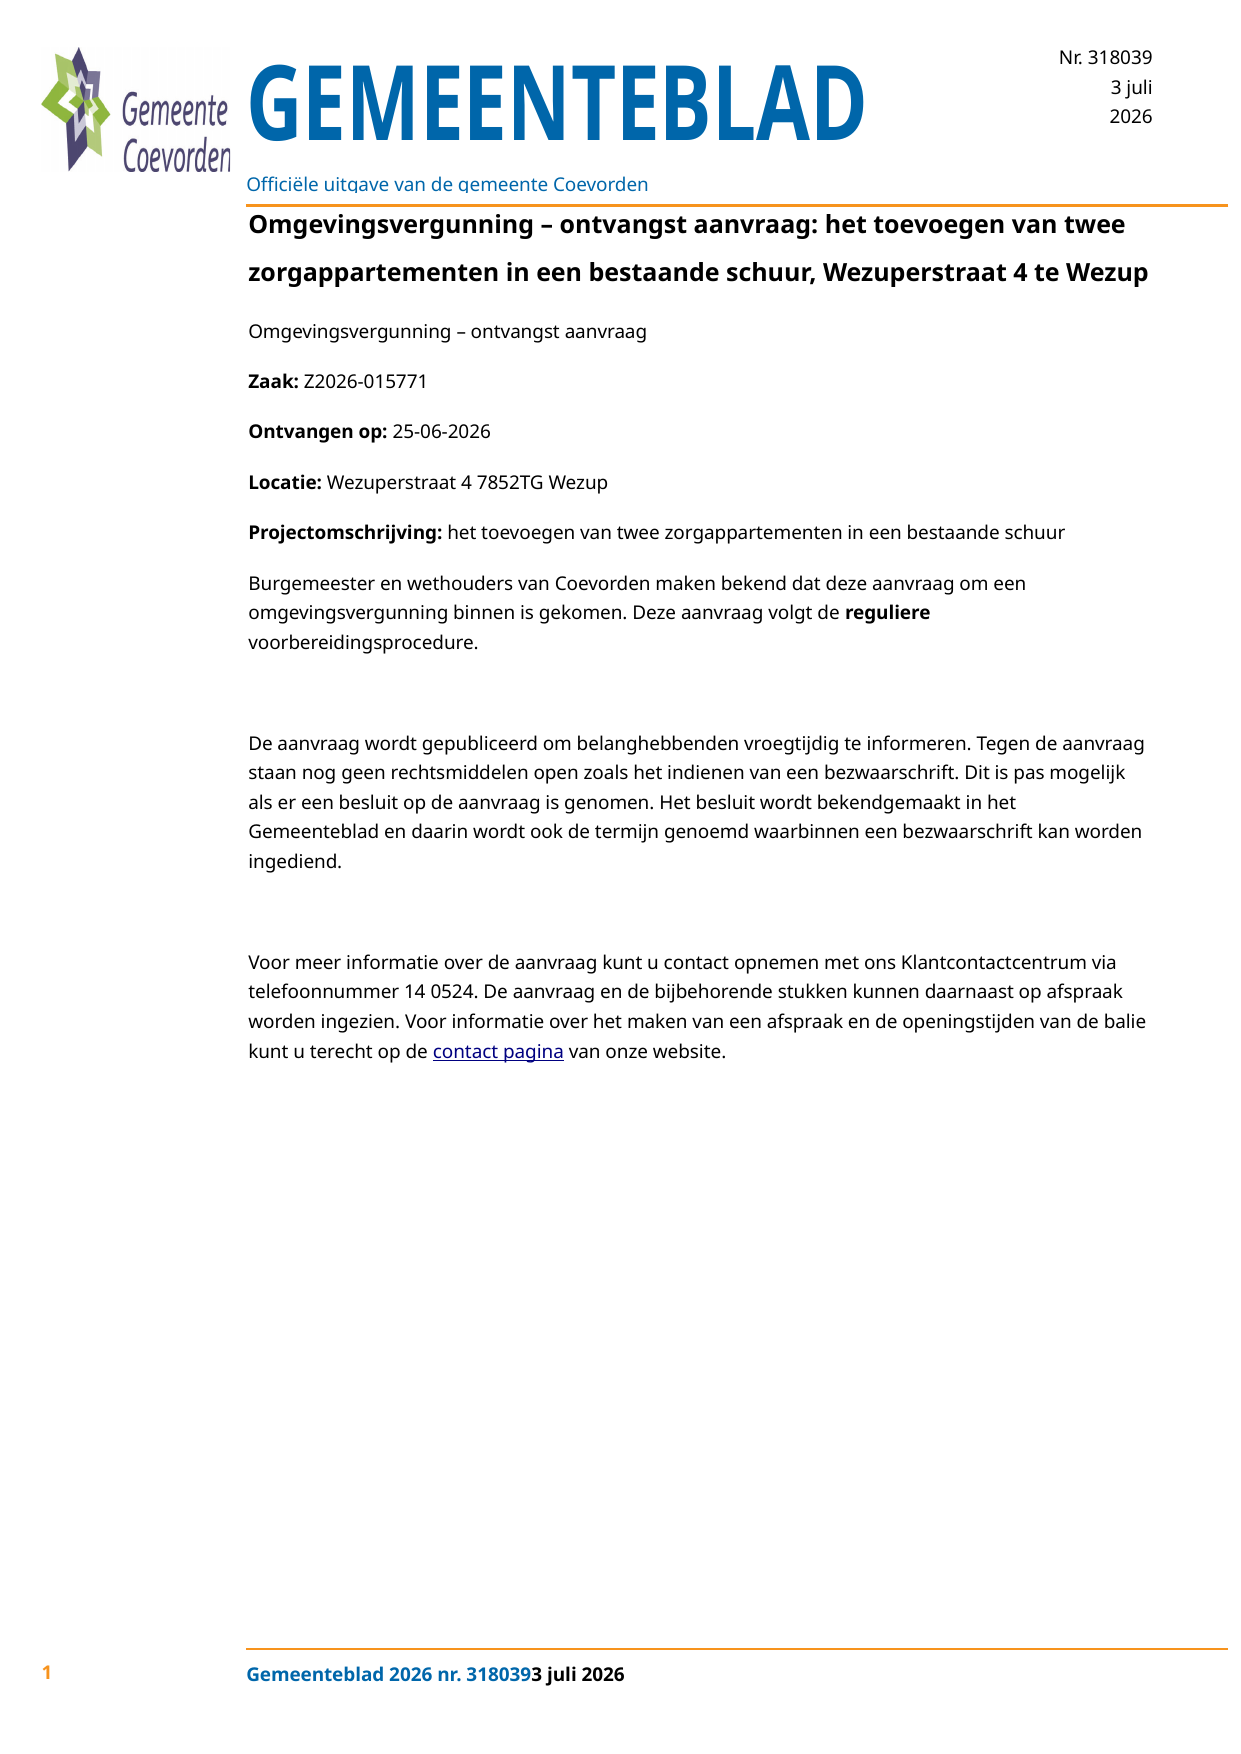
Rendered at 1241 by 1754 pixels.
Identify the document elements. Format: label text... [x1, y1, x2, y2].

text Omgevingsvergunning – ontvangst aanvraag [248, 318, 1152, 344]
text Ontvangen op: 25-06-2026 [248, 419, 1152, 444]
text De aanvraag wordt gepubliceerd om belanghebbenden vroegtijdig te informeren. Tegen de aanvraag staan nog geen rechtsmiddelen open zoals het indienen van een bezwaarschrift. Dit is pas mogelijk als er een besluit op de aanvraag is genomen. Het besluit wordt bekendgemaakt in het Gemeenteblad en daarin wordt ook de termijn genoemd waarbinnen een bezwaarschrift kan worden ingediend. [248, 730, 1152, 874]
text Omgevingsvergunning – ontvangst aanvraag: het toevoegen van twee zorgappartementen in een bestaande schuur, Wezuperstraat 4 te Wezup [248, 207, 1152, 288]
text Locatie: Wezuperstraat 4 7852TG Wezup [248, 469, 1152, 495]
text Voor meer informatie over de aanvraag kunt u contact opnemen met ons Klantcontactcentrum via telefoonnummer 14 0524. De aanvraag en de bijbehorende stukken kunnen daarnaast op afspraak worden ingezien. Voor informatie over het maken van een afspraak en de openingstijden van de balie kunt u terecht op de contact pagina van onze website. [248, 949, 1152, 1064]
text Zaak: Z2026-015771 [248, 368, 1152, 394]
picture [41, 47, 231, 172]
text Projectomschrijving: het toevoegen van twee zorgappartementen in een bestaande schuur [248, 519, 1152, 545]
text Burgemeester en wethouders van Coevorden maken bekend dat deze aanvraag om een omgevingsvergunning binnen is gekomen. Deze aanvraag volgt de reguliere voorbereidingsprocedure. [248, 570, 1152, 655]
